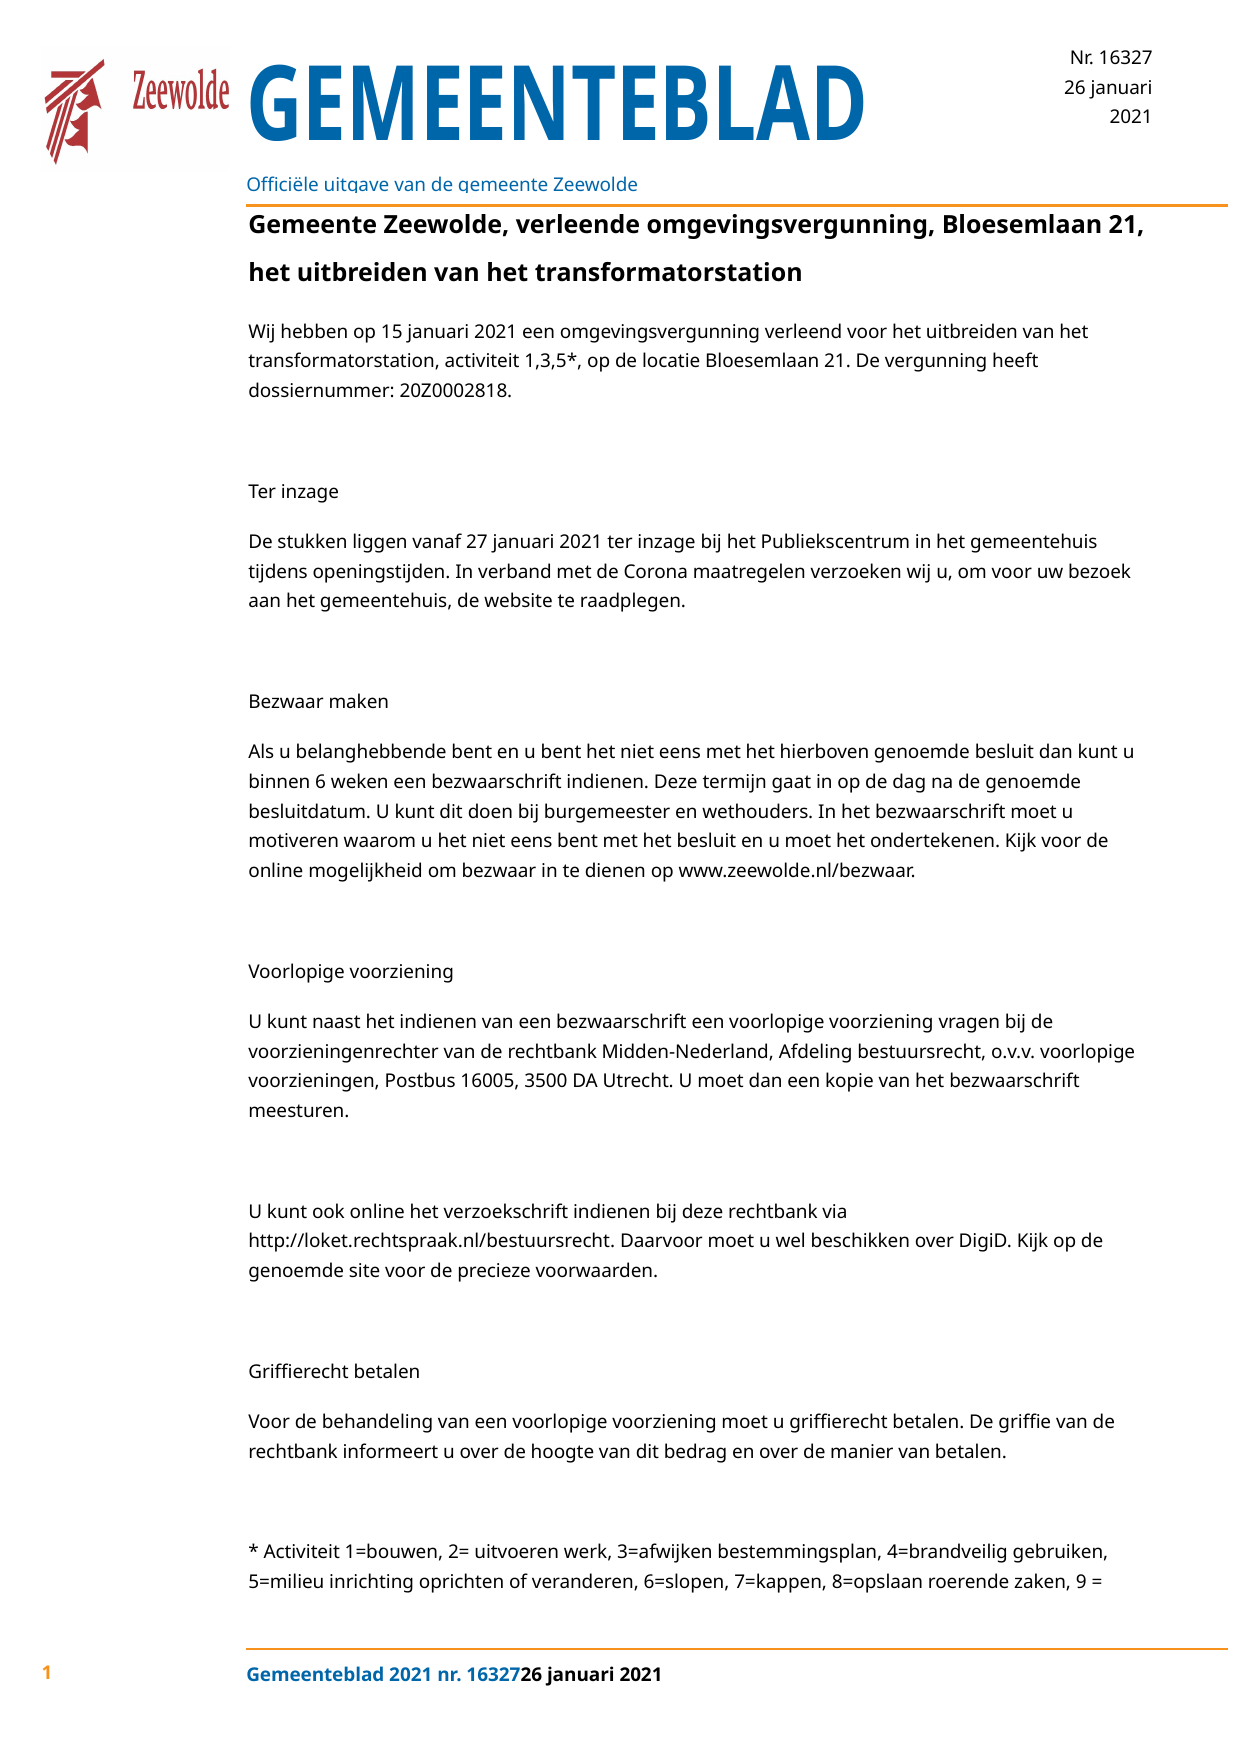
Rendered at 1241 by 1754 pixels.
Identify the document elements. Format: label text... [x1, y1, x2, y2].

text Wij hebben op 15 januari 2021 een omgevingsvergunning verleend voor het uitbreiden van het transformatorstation, activiteit 1,3,5*, op de locatie Bloesemlaan 21. De vergunning heeft dossiernummer: 20Z0002818. [248, 318, 1152, 403]
text Gemeente Zeewolde, verleende omgevingsvergunning, Bloesemlaan 21, het uitbreiden van het transformatorstation [248, 207, 1152, 288]
text Voor de behandeling van een voorlopige voorziening moet u griffierecht betalen. De griffie van de rechtbank informeert u over de hoogte van dit bedrag en over de manier van betalen. [248, 1408, 1152, 1464]
text Als u belanghebbende bent en u bent het niet eens met het hierboven genoemde besluit dan kunt u binnen 6 weken een bezwaarschrift indienen. Deze termijn gaat in op de dag na de genoemde besluitdatum. U kunt dit doen bij burgemeester en wethouders. In het bezwaarschrift moet u motiveren waarom u het niet eens bent met het besluit en u moet het ondertekenen. Kijk voor de online mogelijkheid om bezwaar in te dienen op www.zeewolde.nl/bezwaar. [248, 739, 1152, 883]
picture [41, 47, 231, 172]
text U kunt ook online het verzoekschrift indienen bij deze rechtbank via http://loket.rechtspraak.nl/bestuursrecht. Daarvoor moet u wel beschikken over DigiD. Kijk op de genoemde site voor de precieze voorwaarden. [248, 1198, 1152, 1283]
text * Activiteit 1=bouwen, 2= uitvoeren werk, 3=afwijken bestemmingsplan, 4=brandveilig gebruiken, 5=milieu inrichting oprichten of veranderen, 6=slopen, 7=kappen, 8=opslaan roerende zaken, 9 = [248, 1539, 1152, 1594]
text Griffierecht betalen [248, 1358, 1152, 1384]
text Voorlopige voorziening [248, 958, 1152, 984]
text Bezwaar maken [248, 688, 1152, 714]
text U kunt naast het indienen van een bezwaarschrift een voorlopige voorziening vragen bij de voorzieningenrechter van de rechtbank Midden-Nederland, Afdeling bestuursrecht, o.v.v. voorlopige voorzieningen, Postbus 16005, 3500 DA Utrecht. U moet dan een kopie van het bezwaarschrift meesturen. [248, 1008, 1152, 1123]
text Ter inzage [248, 478, 1152, 504]
text De stukken liggen vanaf 27 januari 2021 ter inzage bij het Publiekscentrum in het gemeentehuis tijdens openingstijden. In verband met de Corona maatregelen verzoeken wij u, om voor uw bezoek aan het gemeentehuis, de website te raadplegen. [248, 528, 1152, 613]
